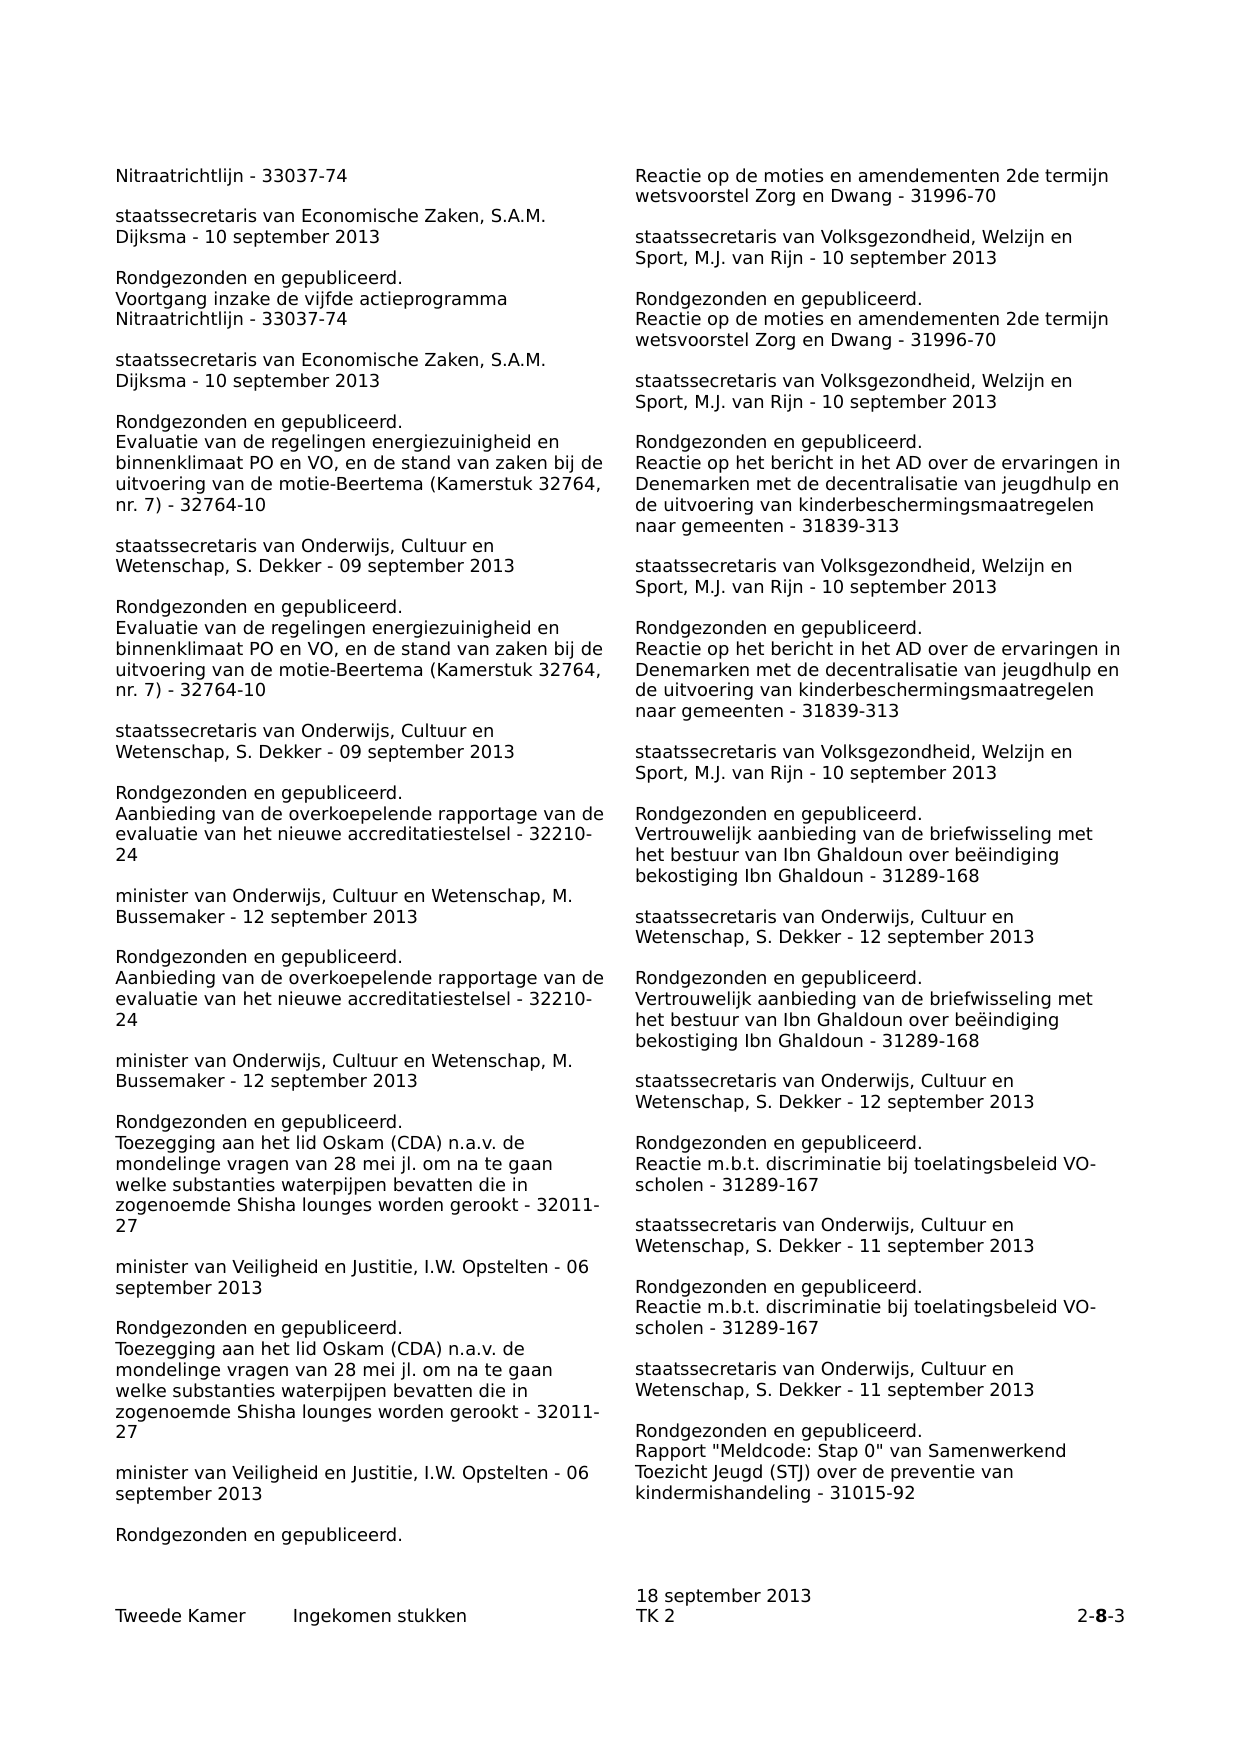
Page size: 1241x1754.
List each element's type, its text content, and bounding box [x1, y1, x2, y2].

text staatssecretaris van Onderwijs, Cultuur en Wetenschap, S. Dekker - 12 september 2013 [635, 1071, 1125, 1113]
text Reactie op het bericht in het AD over de ervaringen in Denemarken met de decentralisatie van jeugdhulp en de uitvoering van kinderbeschermingsmaatregelen naar gemeenten - 31839-313 [635, 453, 1125, 536]
text staatssecretaris van Volksgezondheid, Welzijn en Sport, M.J. van Rijn - 10 september 2013 [635, 371, 1125, 412]
text Rondgezonden en gepubliceerd. [115, 411, 605, 432]
text Rondgezonden en gepubliceerd. [635, 1277, 1125, 1297]
text Rondgezonden en gepubliceerd. [115, 782, 605, 803]
text staatssecretaris van Economische Zaken, S.A.M. Dijksma - 10 september 2013 [115, 206, 605, 248]
text Evaluatie van de regelingen energiezuinigheid en binnenklimaat PO en VO, en de stand van zaken bij de uitvoering van de motie-Beertema (Kamerstuk 32764, nr. 7) - 32764-10 [115, 432, 605, 516]
text Evaluatie van de regelingen energiezuinigheid en binnenklimaat PO en VO, en de stand van zaken bij de uitvoering van de motie-Beertema (Kamerstuk 32764, nr. 7) - 32764-10 [115, 618, 605, 701]
text Rondgezonden en gepubliceerd. [115, 597, 605, 618]
text Vertrouwelijk aanbieding van de briefwisseling met het bestuur van Ibn Ghaldoun over beëindiging bekostiging Ibn Ghaldoun - 31289-168 [635, 824, 1125, 887]
text Reactie op de moties en amendementen 2de termijn wetsvoorstel Zorg en Dwang - 31996-70 [635, 309, 1125, 351]
text Reactie m.b.t. discriminatie bij toelatingsbeleid VO-scholen - 31289-167 [635, 1153, 1125, 1195]
text Voortgang inzake de vijfde actieprogramma Nitraatrichtlijn - 33037-74 [115, 288, 605, 330]
text staatssecretaris van Onderwijs, Cultuur en Wetenschap, S. Dekker - 09 september 2013 [115, 536, 605, 577]
text Nitraatrichtlijn - 33037-74 [115, 165, 605, 186]
text staatssecretaris van Onderwijs, Cultuur en Wetenschap, S. Dekker - 09 september 2013 [115, 721, 605, 762]
text Toezegging aan het lid Oskam (CDA) n.a.v. de mondelinge vragen van 28 mei jl. om na te gaan welke substanties waterpijpen bevatten die in zogenoemde Shisha lounges worden gerookt - 32011-27 [115, 1133, 605, 1237]
text staatssecretaris van Volksgezondheid, Welzijn en Sport, M.J. van Rijn - 10 september 2013 [635, 742, 1125, 783]
text minister van Onderwijs, Cultuur en Wetenschap, M. Bussemaker - 12 september 2013 [115, 886, 605, 927]
text Rondgezonden en gepubliceerd. [635, 803, 1125, 824]
text Rondgezonden en gepubliceerd. [115, 1524, 605, 1545]
text Toezegging aan het lid Oskam (CDA) n.a.v. de mondelinge vragen van 28 mei jl. om na te gaan welke substanties waterpijpen bevatten die in zogenoemde Shisha lounges worden gerookt - 32011-27 [115, 1339, 605, 1443]
text Rondgezonden en gepubliceerd. [635, 288, 1125, 309]
text Rondgezonden en gepubliceerd. [635, 968, 1125, 989]
text Rondgezonden en gepubliceerd. [635, 432, 1125, 453]
text Aanbieding van de overkoepelende rapportage van de evaluatie van het nieuwe accreditatiestelsel - 32210-24 [115, 968, 605, 1030]
text Aanbieding van de overkoepelende rapportage van de evaluatie van het nieuwe accreditatiestelsel - 32210-24 [115, 803, 605, 866]
text staatssecretaris van Volksgezondheid, Welzijn en Sport, M.J. van Rijn - 10 september 2013 [635, 556, 1125, 598]
text Vertrouwelijk aanbieding van de briefwisseling met het bestuur van Ibn Ghaldoun over beëindiging bekostiging Ibn Ghaldoun - 31289-168 [635, 989, 1125, 1051]
text Reactie op de moties en amendementen 2de termijn wetsvoorstel Zorg en Dwang - 31996-70 [635, 165, 1125, 207]
text minister van Veiligheid en Justitie, I.W. Opstelten - 06 september 2013 [115, 1257, 605, 1298]
text Reactie op het bericht in het AD over de ervaringen in Denemarken met de decentralisatie van jeugdhulp en de uitvoering van kinderbeschermingsmaatregelen naar gemeenten - 31839-313 [635, 638, 1125, 722]
text Rondgezonden en gepubliceerd. [115, 947, 605, 968]
text staatssecretaris van Onderwijs, Cultuur en Wetenschap, S. Dekker - 11 september 2013 [635, 1359, 1125, 1400]
text Rondgezonden en gepubliceerd. [115, 268, 605, 288]
text Rondgezonden en gepubliceerd. [635, 618, 1125, 638]
text Rondgezonden en gepubliceerd. [635, 1420, 1125, 1441]
text Rondgezonden en gepubliceerd. [635, 1133, 1125, 1153]
text staatssecretaris van Onderwijs, Cultuur en Wetenschap, S. Dekker - 12 september 2013 [635, 907, 1125, 948]
text staatssecretaris van Economische Zaken, S.A.M. Dijksma - 10 september 2013 [115, 350, 605, 391]
text minister van Onderwijs, Cultuur en Wetenschap, M. Bussemaker - 12 september 2013 [115, 1050, 605, 1092]
text staatssecretaris van Volksgezondheid, Welzijn en Sport, M.J. van Rijn - 10 september 2013 [635, 227, 1125, 268]
text staatssecretaris van Onderwijs, Cultuur en Wetenschap, S. Dekker - 11 september 2013 [635, 1215, 1125, 1257]
text Reactie m.b.t. discriminatie bij toelatingsbeleid VO-scholen - 31289-167 [635, 1297, 1125, 1339]
text Rapport "Meldcode: Stap 0" van Samenwerkend Toezicht Jeugd (STJ) over de preventie van kindermishandeling - 31015-92 [635, 1441, 1125, 1504]
text minister van Veiligheid en Justitie, I.W. Opstelten - 06 september 2013 [115, 1463, 605, 1504]
text Rondgezonden en gepubliceerd. [115, 1318, 605, 1339]
text Rondgezonden en gepubliceerd. [115, 1112, 605, 1133]
